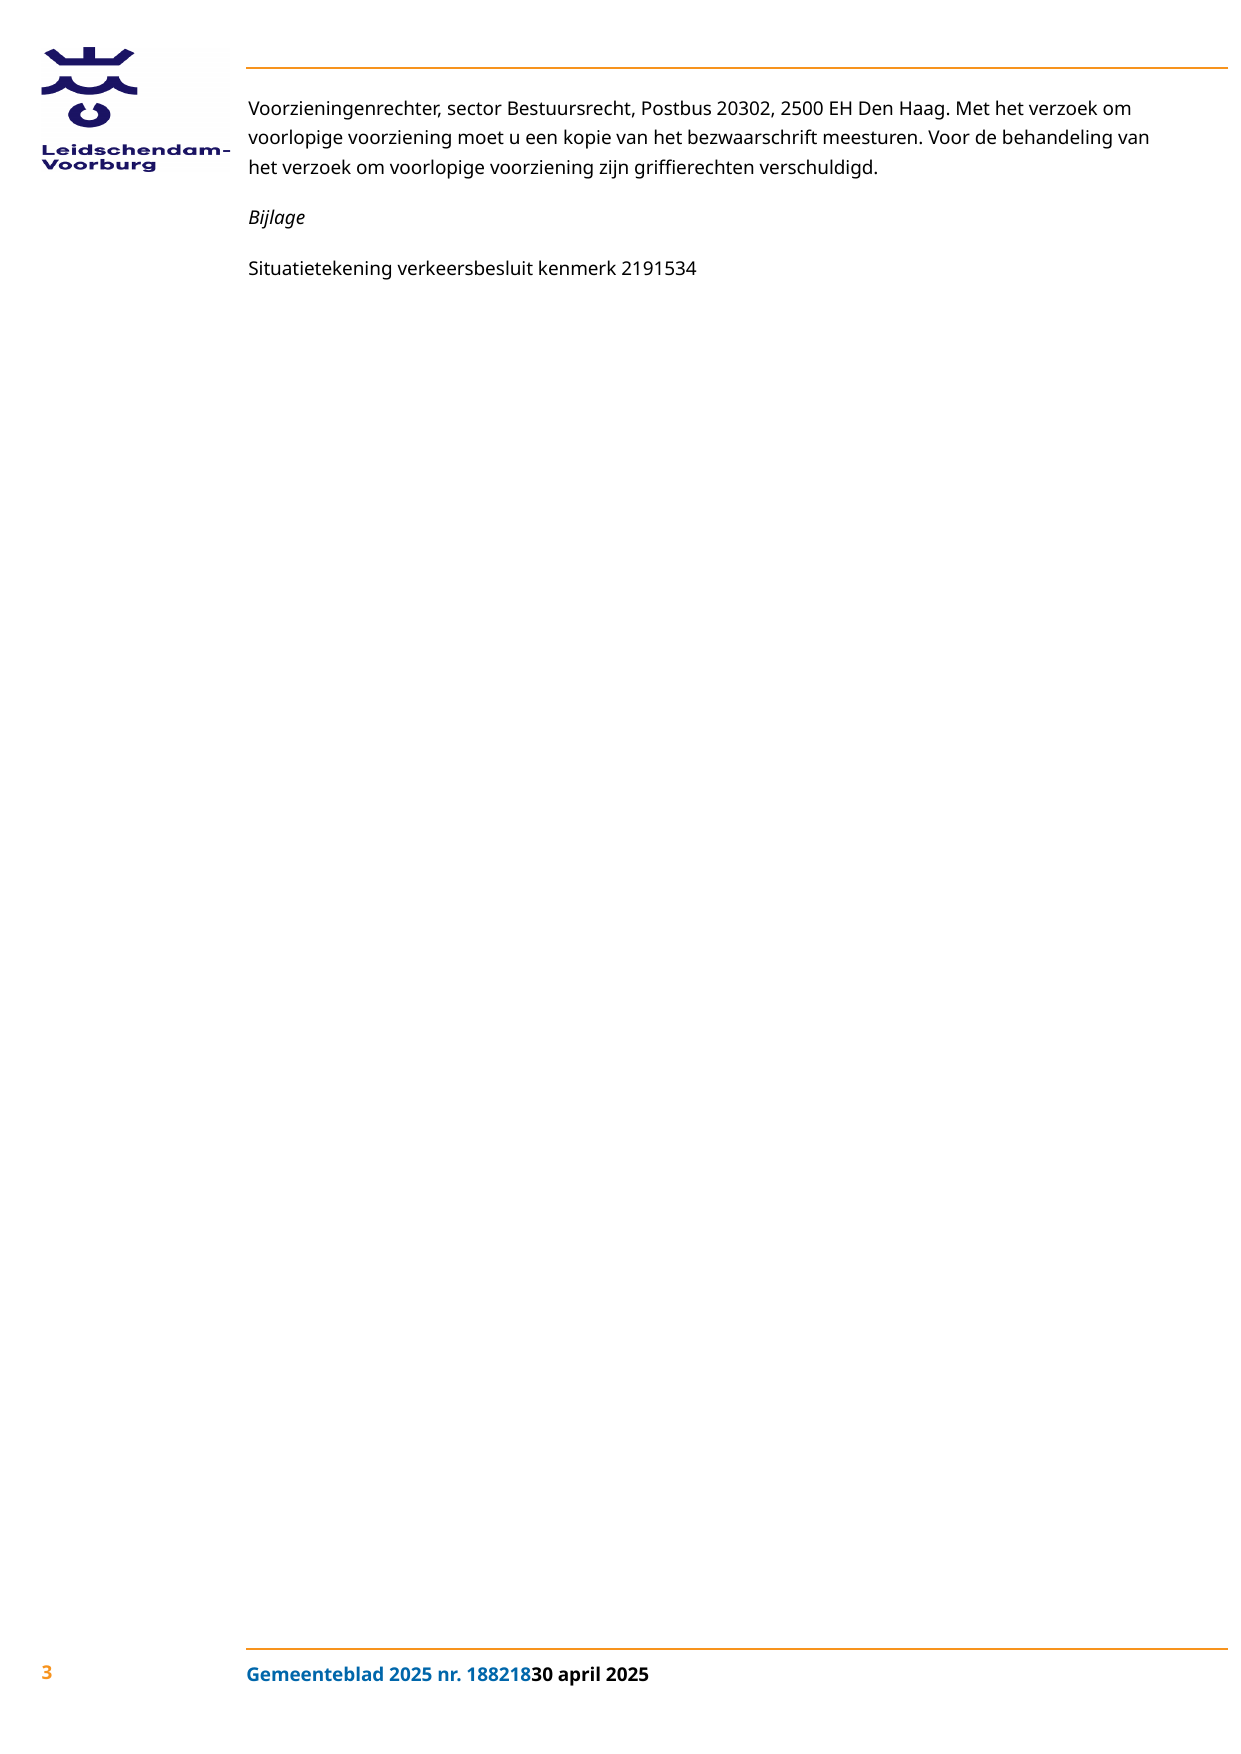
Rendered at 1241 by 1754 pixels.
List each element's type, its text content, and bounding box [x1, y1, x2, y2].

text Situatietekening verkeersbesluit kenmerk 2191534 [248, 255, 1152, 281]
text Bijlage [248, 204, 1152, 230]
text Voorzieningenrechter, sector Bestuursrecht, Postbus 20302, 2500 EH Den Haag. Met het verzoek om voorlopige voorziening moet u een kopie van het bezwaarschrift meesturen. Voor de behandeling van het verzoek om voorlopige voorziening zijn griffierechten verschuldigd. [248, 95, 1152, 180]
picture [41, 47, 231, 172]
